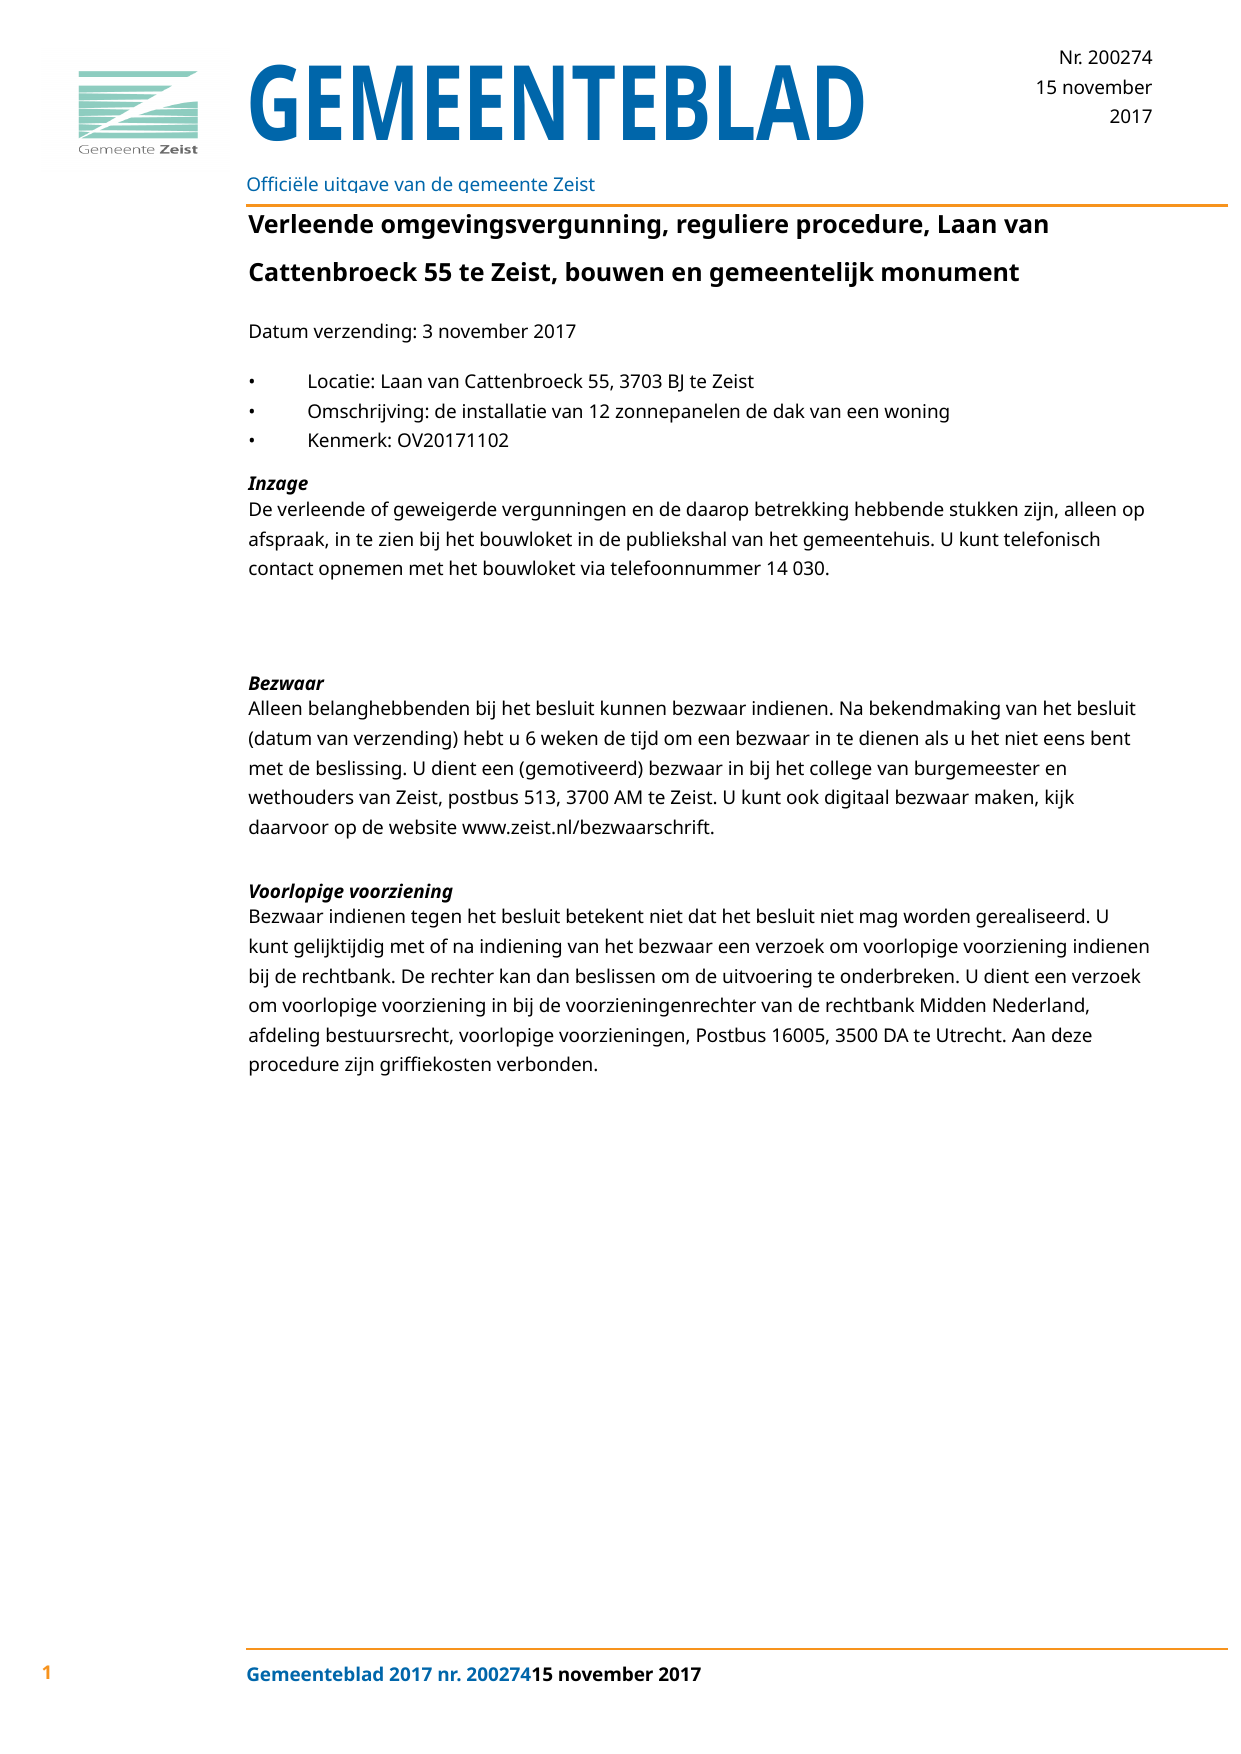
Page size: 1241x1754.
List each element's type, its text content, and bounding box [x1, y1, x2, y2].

text Inzage [248, 471, 1152, 496]
text Voorlopige voorziening [248, 878, 1152, 904]
text Bezwaar [248, 670, 1152, 696]
list Locatie: Laan van Cattenbroeck 55, 3703 BJ te Zeist [248, 368, 1152, 394]
text Bezwaar indienen tegen het besluit betekent niet dat het besluit niet mag worden gerealiseerd. U kunt gelijktijdig met of na indiening van het bezwaar een verzoek om voorlopige voorziening indienen bij de rechtbank. De rechter kan dan beslissen om de uitvoering te onderbreken. U dient een verzoek om voorlopige voorziening in bij de voorzieningenrechter van de rechtbank Midden Nederland, afdeling bestuursrecht, voorlopige voorzieningen, Postbus 16005, 3500 DA te Utrecht. Aan deze procedure zijn griffiekosten verbonden. [248, 904, 1152, 1077]
text Verleende omgevingsvergunning, reguliere procedure, Laan van Cattenbroeck 55 te Zeist, bouwen en gemeentelijk monument [248, 207, 1152, 288]
text Datum verzending: 3 november 2017 [248, 318, 1152, 344]
text De verleende of geweigerde vergunningen en de daarop betrekking hebbende stukken zijn, alleen op afspraak, in te zien bij het bouwloket in de publiekshal van het gemeentehuis. U kunt telefonisch contact opnemen met het bouwloket via telefoonnummer 14 030. [248, 496, 1152, 581]
list Omschrijving: de installatie van 12 zonnepanelen de dak van een woning [248, 398, 1152, 424]
text Alleen belanghebbenden bij het besluit kunnen bezwaar indienen. Na bekendmaking van het besluit (datum van verzending) hebt u 6 weken de tijd om een bezwaar in te dienen als u het niet eens bent met de beslissing. U dient een (gemotiveerd) bezwaar in bij het college van burgemeester en wethouders van Zeist, postbus 513, 3700 AM te Zeist. U kunt ook digitaal bezwaar maken, kijk daarvoor op de website www.zeist.nl/bezwaarschrift. [248, 696, 1152, 840]
picture [41, 47, 231, 172]
list Kenmerk: OV20171102 [248, 427, 1152, 453]
